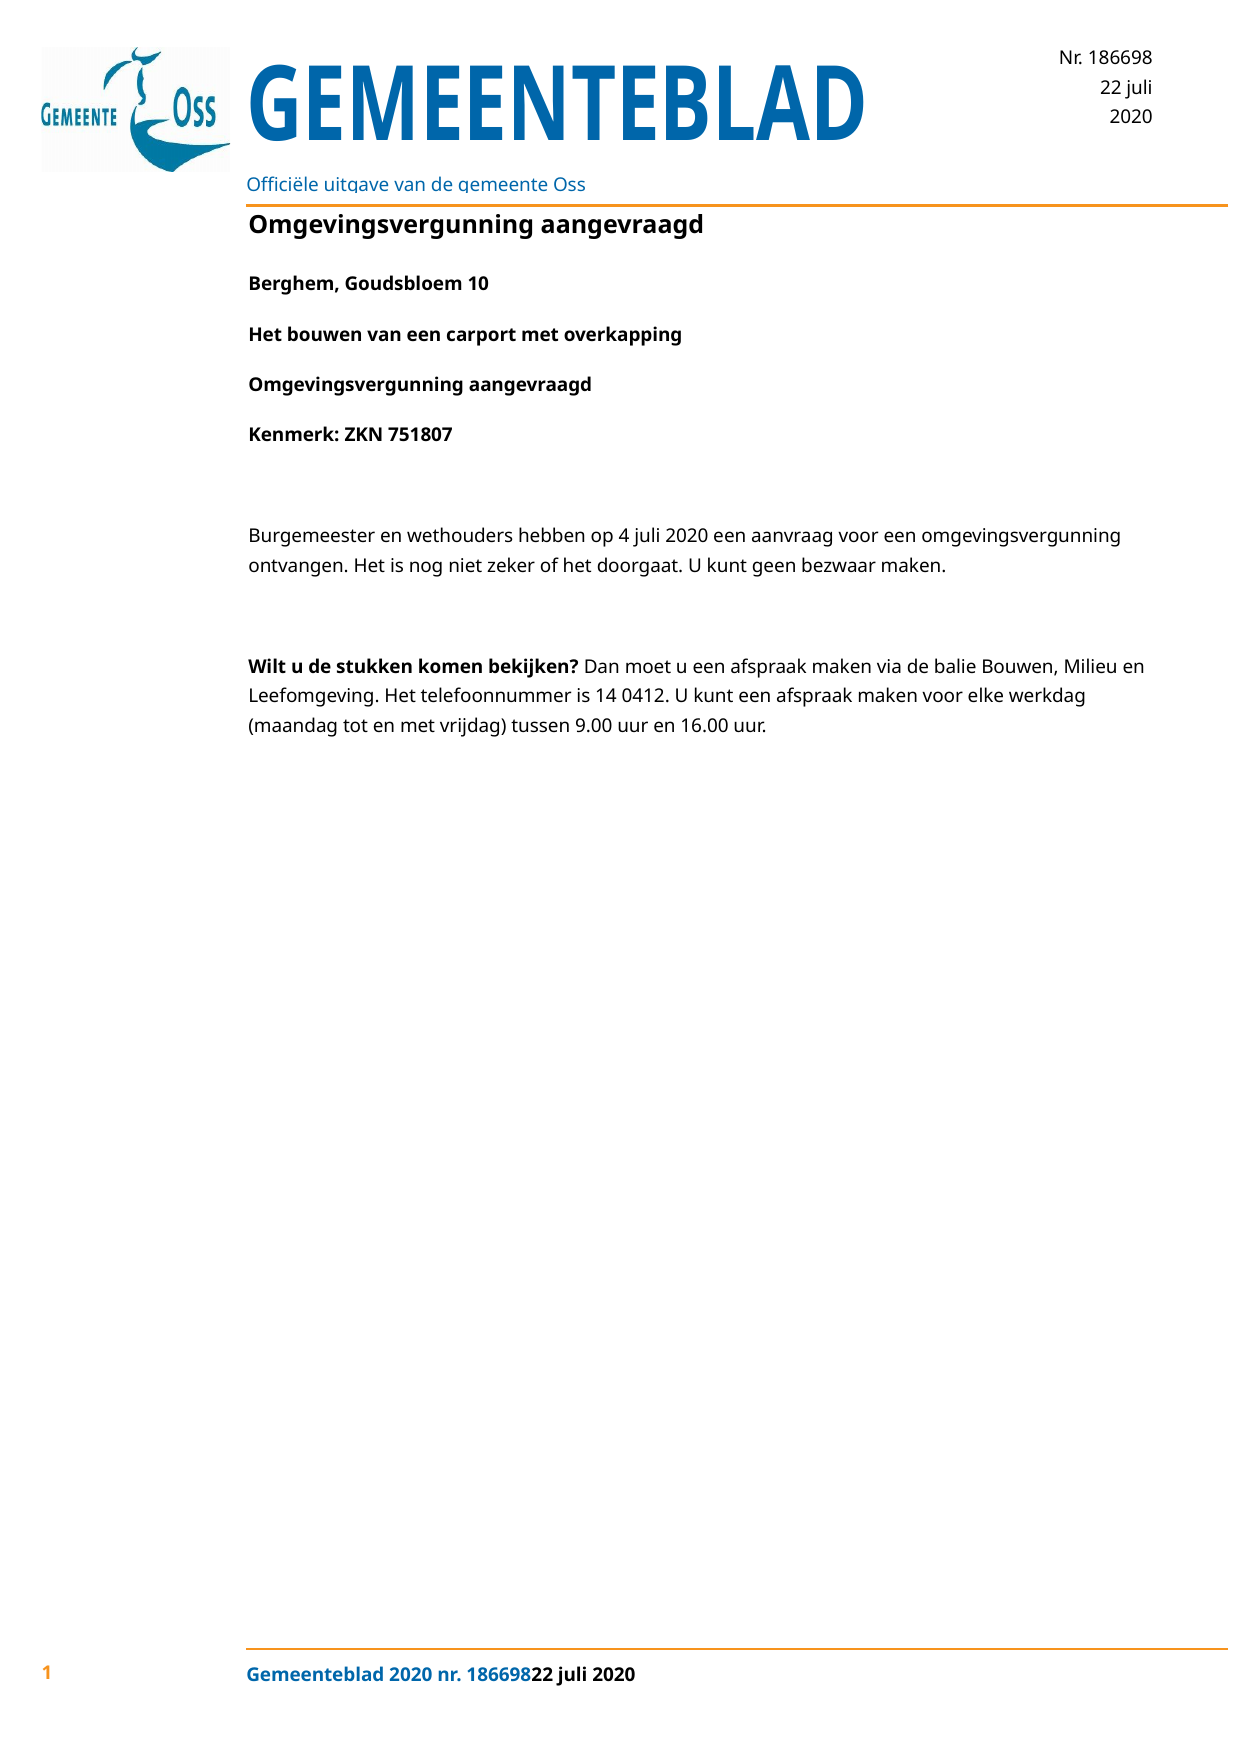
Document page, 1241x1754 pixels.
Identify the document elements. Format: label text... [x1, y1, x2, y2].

text Kenmerk: ZKN 751807 [248, 422, 1152, 447]
text Omgevingsvergunning aangevraagd [248, 371, 1152, 397]
picture [41, 47, 231, 172]
text Burgemeester en wethouders hebben op 4 juli 2020 een aanvraag voor een omgevingsvergunning ontvangen. Het is nog niet zeker of het doorgaat. U kunt geen bezwaar maken. [248, 522, 1152, 578]
text Omgevingsvergunning aangevraagd [248, 207, 1152, 241]
text Wilt u de stukken komen bekijken? Dan moet u een afspraak maken via de balie Bouwen, Milieu en Leefomgeving. Het telefoonnummer is 14 0412. U kunt een afspraak maken voor elke werkdag (maandag tot en met vrijdag) tussen 9.00 uur en 16.00 uur. [248, 653, 1152, 738]
text Berghem, Goudsbloem 10 [248, 270, 1152, 296]
text Het bouwen van een carport met overkapping [248, 321, 1152, 346]
